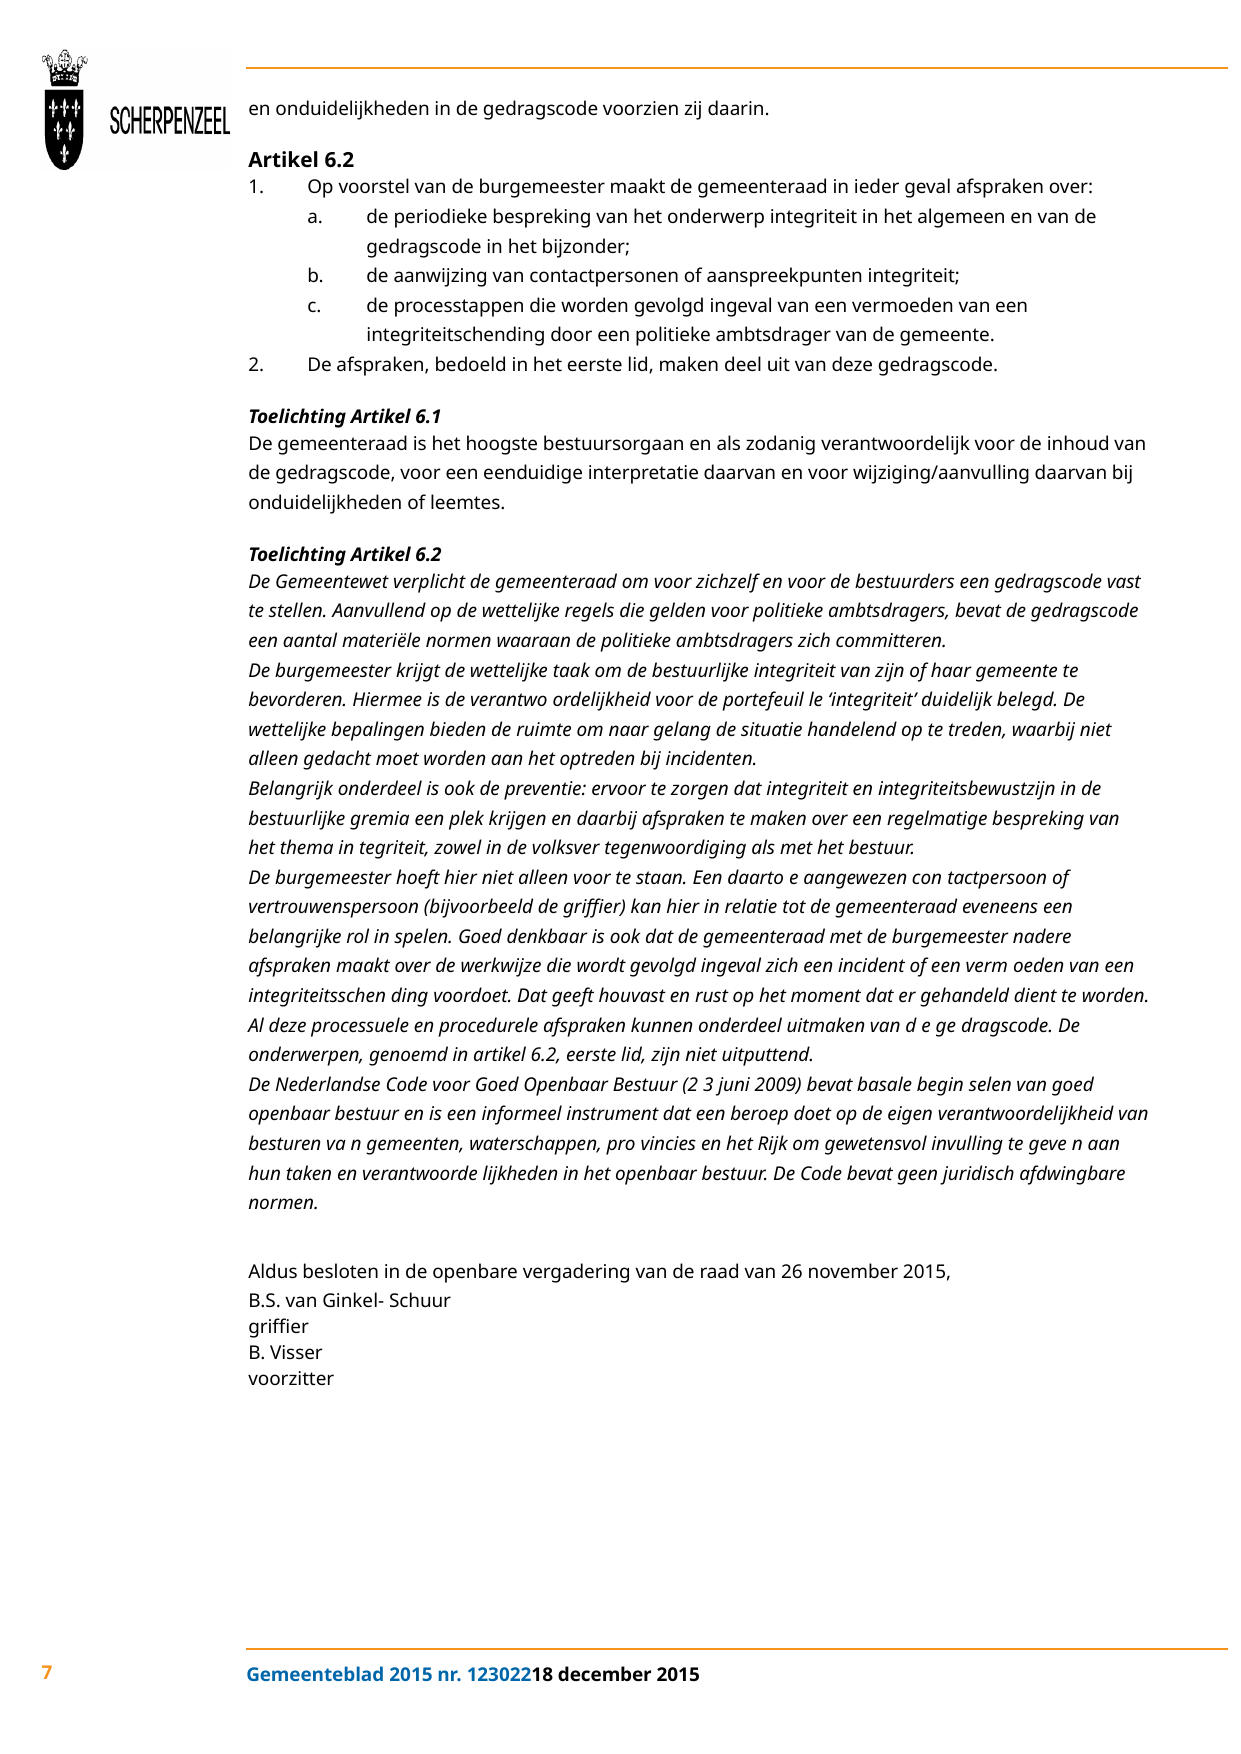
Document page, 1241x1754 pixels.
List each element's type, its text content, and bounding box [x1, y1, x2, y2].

text Al deze processuele en procedurele afspraken kunnen onderdeel uitmaken van d e ge dragscode. De onderwerpen, genoemd in artikel 6.2, eerste lid, zijn niet uitputtend. [248, 1012, 1152, 1067]
list de periodieke bespreking van het onderwerp integriteit in het algemeen en van de gedragscode in het bijzonder; [307, 203, 1152, 258]
list de processtappen die worden gevolgd ingeval van een vermoeden van een integriteitschending door een politieke ambtsdrager van de gemeente. [307, 292, 1152, 347]
text Toelichting Artikel 6.1 [248, 402, 1152, 430]
list Op voorstel van de burgemeester maakt de gemeenteraad in ieder geval afspraken over: [248, 174, 1152, 199]
text Toelichting Artikel 6.2 [248, 539, 1152, 568]
text De Gemeentewet verplicht de gemeenteraad om voor zichzelf en voor de bestuurders een gedragscode vast te stellen. Aanvullend op de wettelijke regels die gelden voor politieke ambtsdragers, bevat de gedragscode een aantal materiële normen waaraan de politieke ambtsdragers zich committeren. [248, 568, 1152, 653]
text De Nederlandse Code voor Goed Openbaar Bestuur (2 3 juni 2009) bevat basale begin selen van goed openbaar bestuur en is een informeel instrument dat een beroep doet op de eigen verantwoordelijkheid van besturen va n gemeenten, waterschappen, pro vincies en het Rijk om gewetensvol invulling te geve n aan hun taken en verantwoorde lijkheden in het openbaar bestuur. De Code bevat geen juridisch afdwingbare normen. [248, 1071, 1152, 1215]
text De burgemeester krijgt de wettelijke taak om de bestuurlijke integriteit van zijn of haar gemeente te bevorderen. Hiermee is de verantwo ordelijkheid voor de portefeuil le ‘integriteit’ duidelijk belegd. De wettelijke bepalingen bieden de ruimte om naar gelang de situatie handelend op te treden, waarbij niet alleen gedacht moet worden aan het optreden bij incidenten. [248, 657, 1152, 771]
text en onduidelijkheden in de gedragscode voorzien zij daarin. [248, 95, 1152, 121]
text Belangrijk onderdeel is ook de preventie: ervoor te zorgen dat integriteit en integriteitsbewustzijn in de bestuurlijke gremia een plek krijgen en daarbij afspraken te maken over een regelmatige bespreking van het thema in tegriteit, zowel in de volksver tegenwoordiging als met het bestuur. [248, 775, 1152, 860]
text B.S. van Ginkel- Schuur [248, 1288, 1152, 1313]
list De afspraken, bedoeld in het eerste lid, maken deel uit van deze gedragscode. [248, 351, 1152, 377]
list de aanwijzing van contactpersonen of aanspreekpunten integriteit; [307, 262, 1152, 288]
text voorzitter [248, 1365, 1152, 1391]
text B. Visser [248, 1339, 1152, 1365]
text De burgemeester hoeft hier niet alleen voor te staan. Een daarto e aangewezen con tactpersoon of vertrouwenspersoon (bijvoorbeeld de griffier) kan hier in relatie tot de gemeenteraad eveneens een belangrijke rol in spelen. Goed denkbaar is ook dat de gemeenteraad met de burgemeester nadere afspraken maakt over de werkwijze die wordt gevolgd ingeval zich een incident of een verm oeden van een integriteitsschen ding voordoet. Dat geeft houvast en rust op het moment dat er gehandeld dient te worden. [248, 864, 1152, 1008]
text Artikel 6.2 [248, 145, 1152, 174]
text Aldus besloten in de openbare vergadering van de raad van 26 november 2015, [248, 1258, 1152, 1284]
picture [41, 47, 231, 172]
text griffier [248, 1313, 1152, 1339]
text De gemeenteraad is het hoogste bestuursorgaan en als zodanig verantwoordelijk voor de inhoud van de gedragscode, voor een eenduidige interpretatie daarvan en voor wijziging/aanvulling daarvan bij onduidelijkheden of leemtes. [248, 430, 1152, 515]
